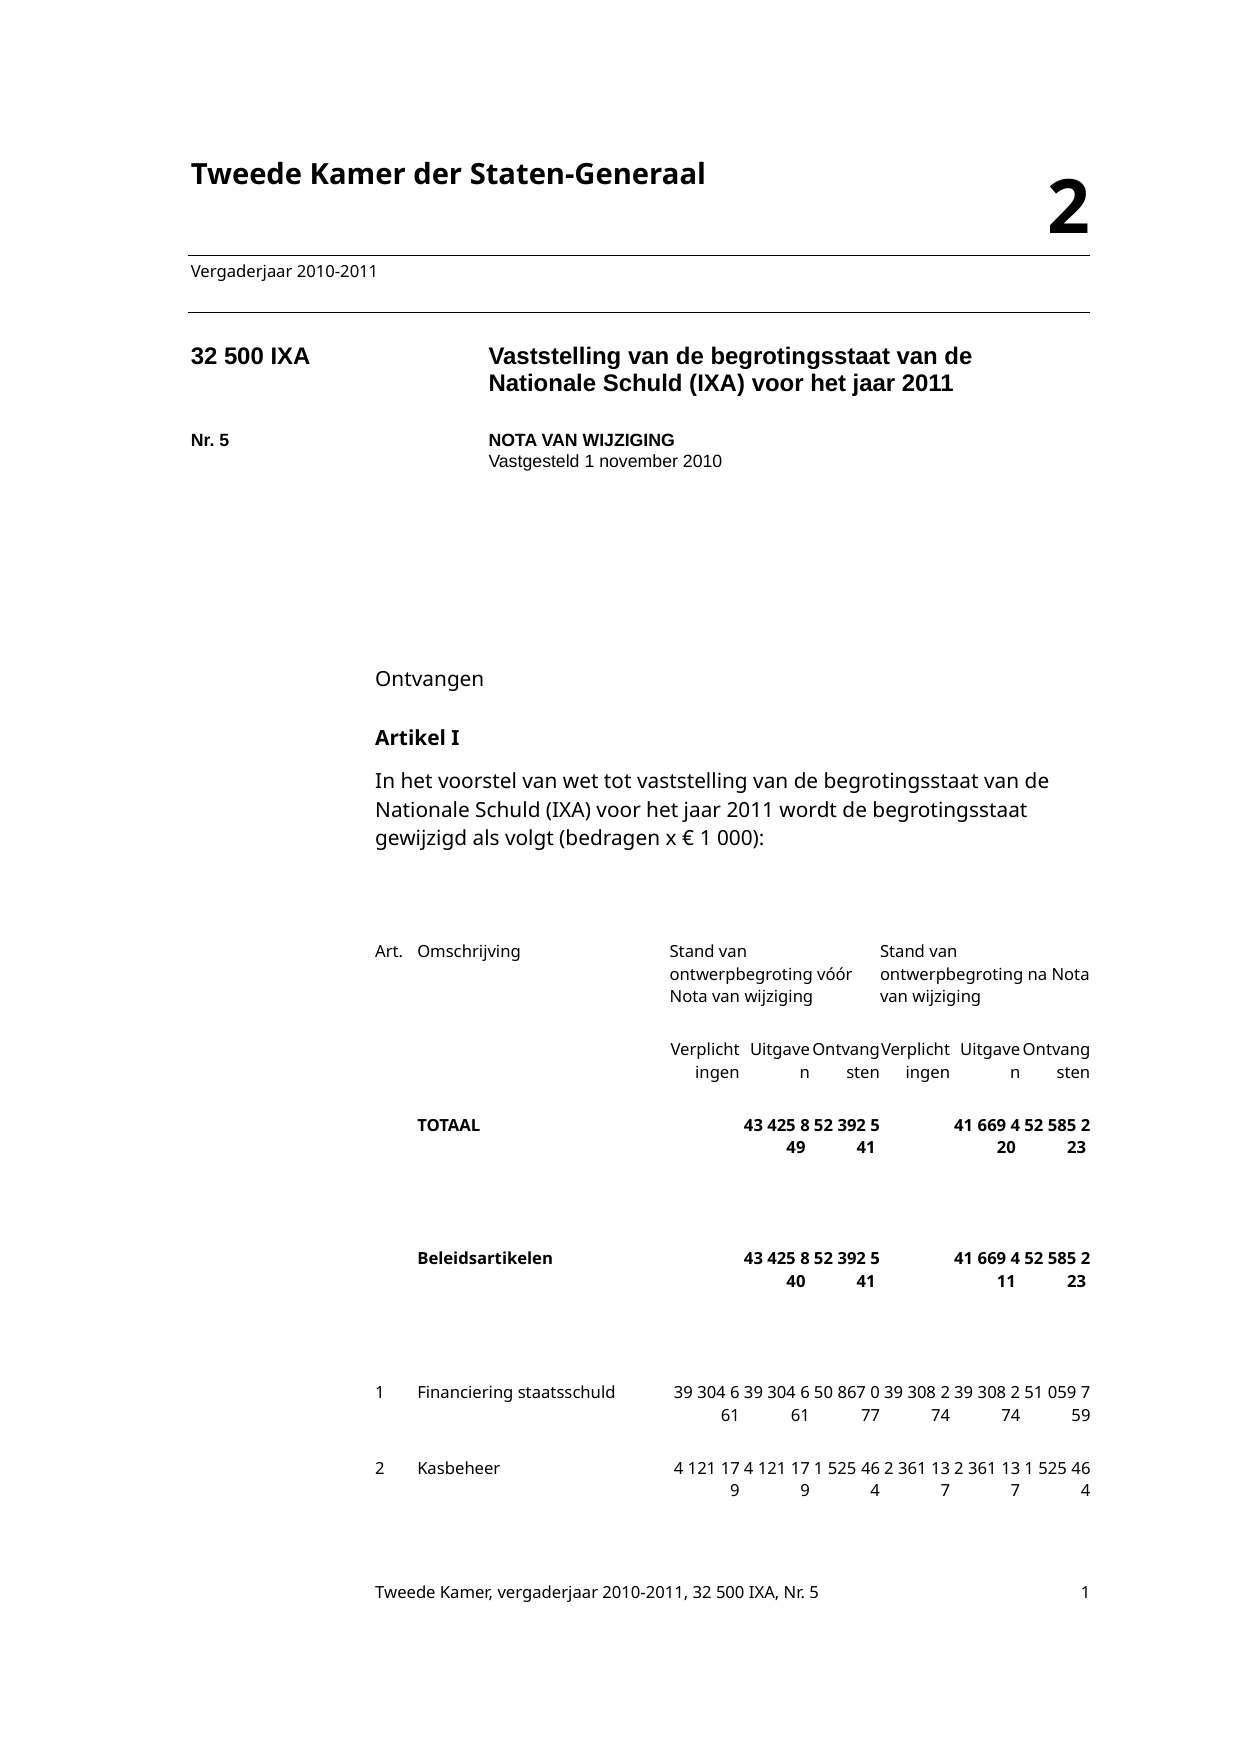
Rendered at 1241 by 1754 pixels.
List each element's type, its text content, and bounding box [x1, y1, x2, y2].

table_cell [669, 1113, 739, 1188]
table_cell 52 585 223 [1020, 1247, 1090, 1322]
table_cell Uitgaven [950, 1038, 1020, 1113]
table_cell 43 425 849 [740, 1113, 809, 1188]
table_cell [375, 1189, 417, 1247]
table_cell [810, 1189, 880, 1247]
table_cell 1 525 464 [810, 1456, 880, 1532]
table_cell 32 500 IXA [188, 339, 485, 427]
text In het voorstel van wet tot vaststelling van de begrotingsstaat van de Nationale Schuld (IXA) voor het jaar 2011 wordt de begrotingsstaat gewijzigd als volgt (bedragen x € 1 000): [375, 766, 1090, 852]
table_cell 2 361 137 [880, 1456, 950, 1532]
table_cell 39 304 661 [669, 1381, 739, 1456]
table_cell [375, 1247, 417, 1322]
table_cell 1 [375, 1381, 417, 1456]
table_header Stand van ontwerpbegroting na Nota van wijziging [880, 940, 1090, 1038]
table_cell [740, 1189, 809, 1247]
table_cell 51 059 759 [1020, 1381, 1090, 1456]
text Ontvangen [375, 664, 1090, 693]
table_cell Financiering staatsschuld [417, 1381, 669, 1456]
table_cell Ontvangsten [1020, 1038, 1090, 1113]
table_cell [669, 1323, 739, 1381]
table_header Tweede Kamer der Staten-Generaal [188, 150, 909, 255]
table_cell Verplichtingen [669, 1038, 739, 1113]
table_cell [880, 1323, 950, 1381]
table_cell 50 867 077 [810, 1381, 880, 1456]
table_cell [375, 1323, 417, 1381]
table_cell Kasbeheer [417, 1456, 669, 1532]
table_cell Nr. 5 [188, 427, 485, 546]
table_cell Vergaderjaar 2010-2011 [188, 256, 485, 312]
table_cell [188, 313, 485, 339]
table_header 2 [910, 150, 1090, 255]
table_cell [1020, 1189, 1090, 1247]
table_cell [880, 1113, 950, 1188]
table_cell 52 392 541 [810, 1113, 880, 1188]
table_cell 4 121 179 [740, 1456, 809, 1532]
table_cell [810, 1323, 880, 1381]
table_cell 39 308 274 [880, 1381, 950, 1456]
table_cell [880, 1247, 950, 1322]
table_cell Verplichtingen [880, 1038, 950, 1113]
table_cell [950, 1189, 1020, 1247]
table_cell 52 392 541 [810, 1247, 880, 1322]
table_cell TOTAAL [417, 1113, 669, 1188]
table_cell Vaststelling van de begrotingsstaat van de Nationale Schuld (IXA) voor het jaar 2011 [485, 339, 1090, 427]
table_cell 2 361 137 [950, 1456, 1020, 1532]
table_cell [669, 1189, 739, 1247]
table_header Art. [375, 940, 417, 1038]
table_cell [880, 1189, 950, 1247]
table_cell 43 425 840 [740, 1247, 809, 1322]
table_cell 39 308 274 [950, 1381, 1020, 1456]
table_header Omschrijving [417, 940, 669, 1038]
table_cell 41 669 411 [950, 1247, 1020, 1322]
table_cell 1 525 464 [1020, 1456, 1090, 1532]
table_cell Ontvangsten [810, 1038, 880, 1113]
table_cell Beleidsartikelen [417, 1247, 669, 1322]
table_cell [485, 256, 1090, 312]
table_cell 39 304 661 [740, 1381, 809, 1456]
table_cell [417, 1038, 669, 1113]
table_cell [485, 313, 1090, 339]
table_cell Uitgaven [740, 1038, 809, 1113]
table_cell 2 [375, 1456, 417, 1532]
table_cell 4 121 179 [669, 1456, 739, 1532]
table_header Stand van ontwerpbegroting vóór Nota van wijziging [669, 940, 880, 1038]
table_cell 41 669 420 [950, 1113, 1020, 1188]
text Artikel I [375, 723, 1090, 751]
table_cell NOTA VAN WIJZIGING Vastgesteld 1 november 2010 [485, 427, 1090, 546]
table_cell [950, 1323, 1020, 1381]
table_cell [1020, 1323, 1090, 1381]
table_cell [375, 1113, 417, 1188]
table_cell [740, 1323, 809, 1381]
table_cell 52 585 223 [1020, 1113, 1090, 1188]
table_cell [669, 1247, 739, 1322]
table_cell [417, 1189, 669, 1247]
table_cell [375, 1038, 417, 1113]
table_cell [417, 1323, 669, 1381]
